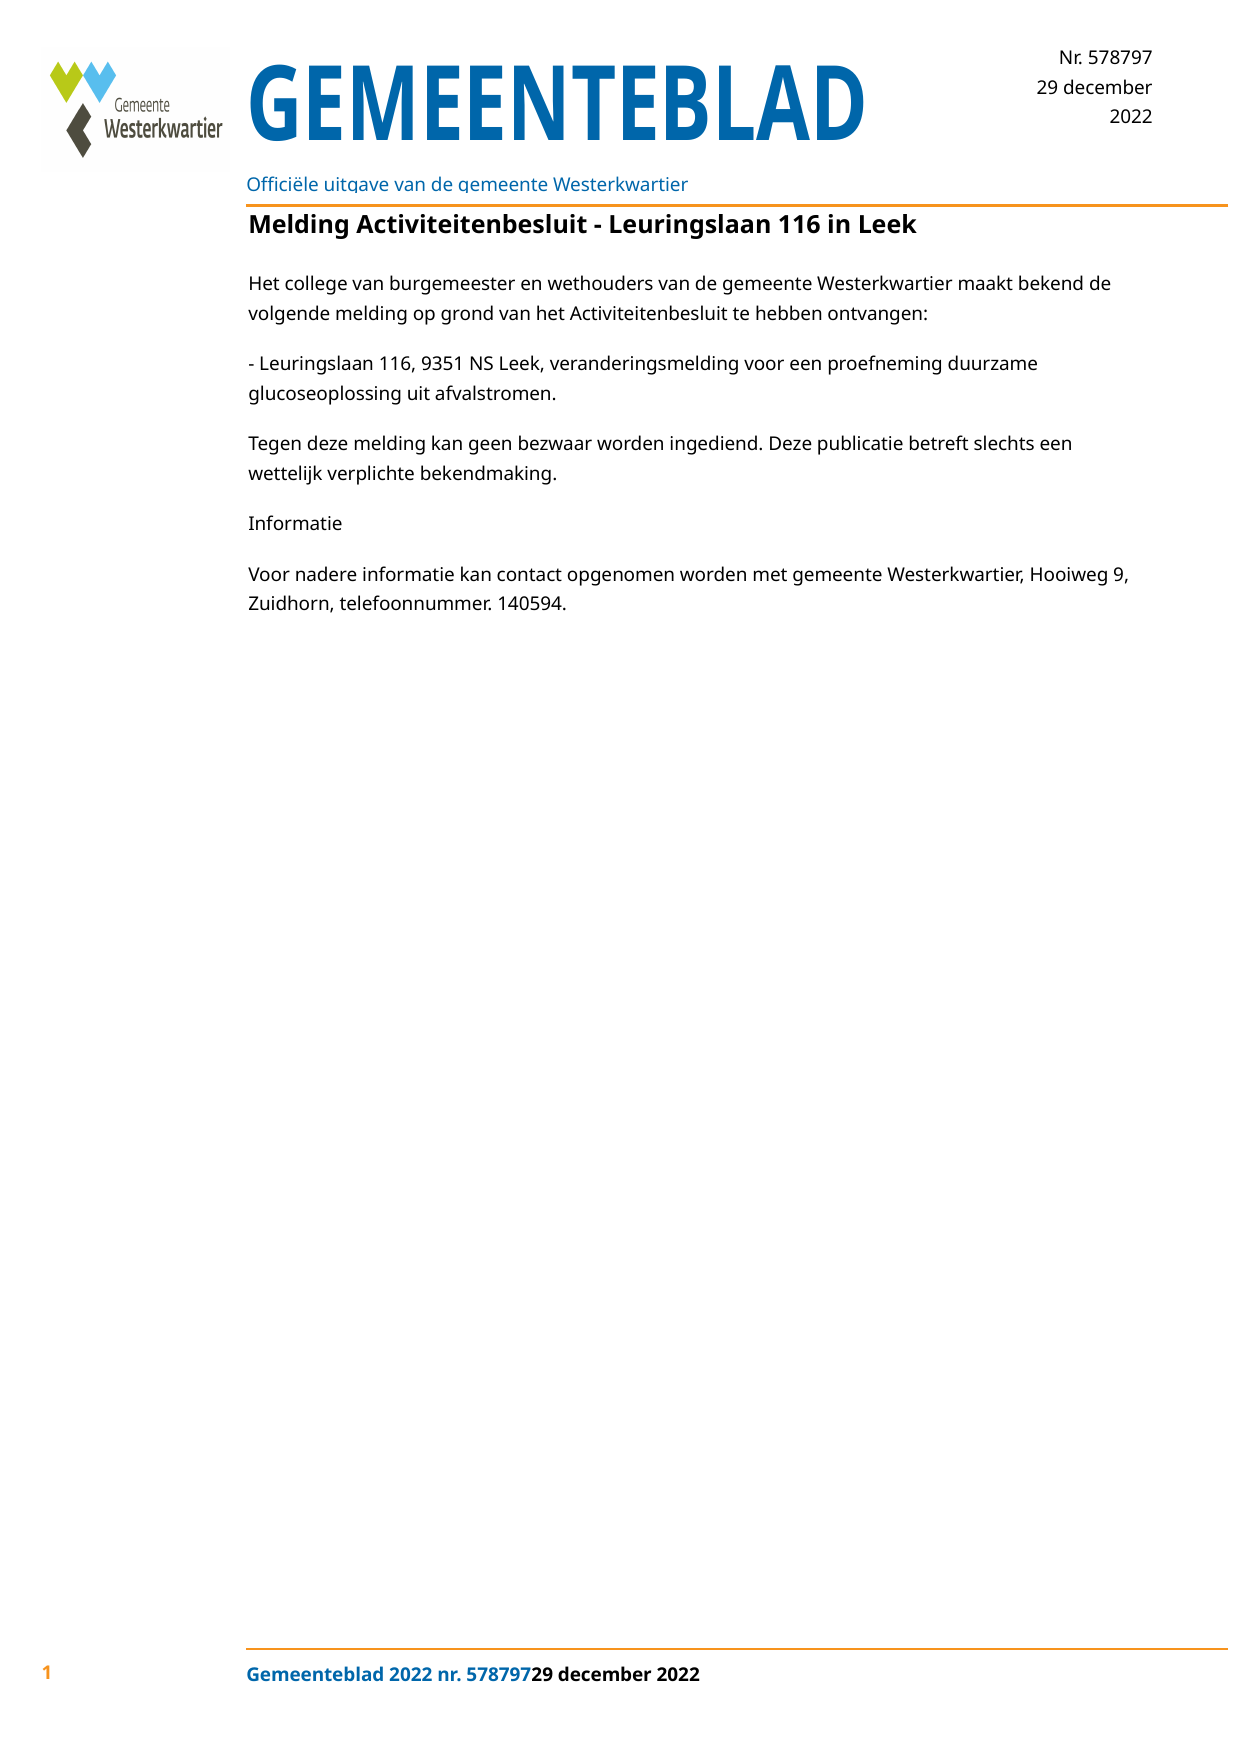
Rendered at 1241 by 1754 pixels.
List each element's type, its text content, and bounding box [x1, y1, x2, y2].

text Informatie [248, 510, 1152, 536]
text Tegen deze melding kan geen bezwaar worden ingediend. Deze publicatie betreft slechts een wettelijk verplichte bekendmaking. [248, 430, 1152, 486]
text - Leuringslaan 116, 9351 NS Leek, veranderingsmelding voor een proefneming duurzame glucoseoplossing uit afvalstromen. [248, 350, 1152, 406]
text Voor nadere informatie kan contact opgenomen worden met gemeente Westerkwartier, Hooiweg 9, Zuidhorn, telefoonnummer. 140594. [248, 561, 1152, 616]
text Het college van burgemeester en wethouders van de gemeente Westerkwartier maakt bekend de volgende melding op grond van het Activiteitenbesluit te hebben ontvangen: [248, 270, 1152, 326]
text Melding Activiteitenbesluit - Leuringslaan 116 in Leek [248, 207, 1152, 241]
picture [41, 47, 231, 172]
